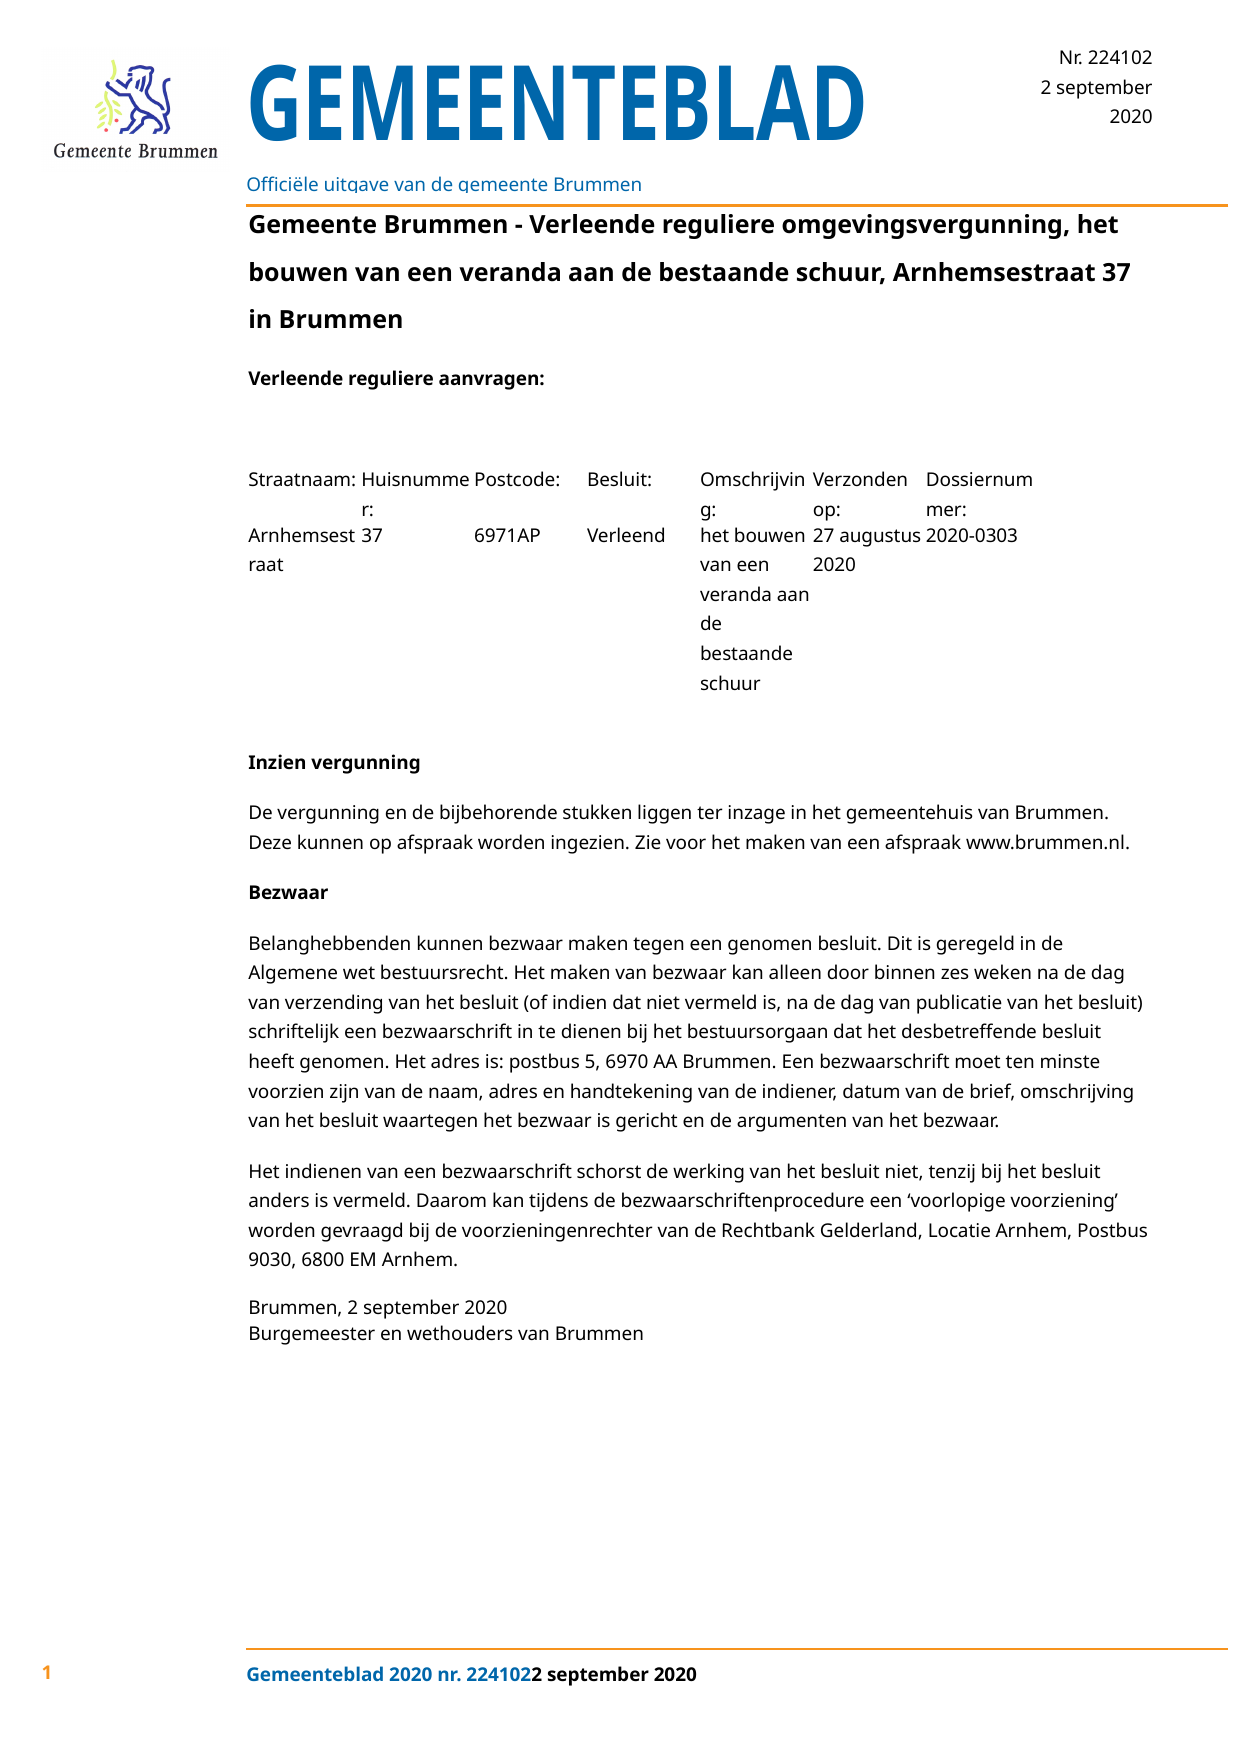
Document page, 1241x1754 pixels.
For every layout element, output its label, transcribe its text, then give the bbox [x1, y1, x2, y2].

table_cell 6971AP [474, 522, 587, 695]
table_cell 27 augustus 2020 [813, 522, 926, 695]
table_header Postcode: [474, 466, 587, 522]
table_header Omschrijving: [700, 466, 813, 522]
text Belanghebbenden kunnen bezwaar maken tegen een genomen besluit. Dit is geregeld in de Algemene wet bestuursrecht. Het maken van bezwaar kan alleen door binnen zes weken na de dag van verzending van het besluit (of indien dat niet vermeld is, na de dag van publicatie van het besluit) schriftelijk een bezwaarschrift in te dienen bij het bestuursorgaan dat het desbetreffende besluit heeft genomen. Het adres is: postbus 5, 6970 AA Brummen. Een bezwaarschrift moet ten minste voorzien zijn van de naam, adres en handtekening van de indiener, datum van de brief, omschrijving van het besluit waartegen het bezwaar is gericht en de argumenten van het bezwaar. [248, 930, 1152, 1133]
text De vergunning en de bijbehorende stukken liggen ter inzage in het gemeentehuis van Brummen. Deze kunnen op afspraak worden ingezien. Zie voor het maken van een afspraak www.brummen.nl. [248, 799, 1152, 855]
table_header Besluit: [587, 466, 700, 522]
table_header Straatnaam: [248, 466, 361, 522]
picture [41, 47, 231, 172]
table_header Huisnummer: [361, 466, 474, 522]
table_cell het bouwen van een veranda aan de bestaande schuur [700, 522, 813, 695]
table_cell [1039, 522, 1152, 695]
text Burgemeester en wethouders van Brummen [248, 1320, 1152, 1346]
table_header Dossiernummer: [926, 466, 1038, 522]
table_cell Arnhemsestraat [248, 522, 361, 695]
text Bezwaar [248, 879, 1152, 905]
text Verleende reguliere aanvragen: [248, 366, 1152, 391]
table_header Verzonden op: [813, 466, 926, 522]
text Gemeente Brummen - Verleende reguliere omgevingsvergunning, het bouwen van een veranda aan de bestaande schuur, Arnhemsestraat 37 in Brummen [248, 207, 1152, 336]
table_cell 37 [361, 522, 474, 695]
table_header [1039, 466, 1152, 522]
table_cell 2020-0303 [926, 522, 1038, 695]
text Het indienen van een bezwaarschrift schorst de werking van het besluit niet, tenzij bij het besluit anders is vermeld. Daarom kan tijdens de bezwaarschriftenprocedure een ‘voorlopige voorziening’ worden gevraagd bij de voorzieningenrechter van de Rechtbank Gelderland, Locatie Arnhem, Postbus 9030, 6800 EM Arnhem. [248, 1158, 1152, 1272]
text Brummen, 2 september 2020 [248, 1294, 1152, 1320]
table_cell Verleend [587, 522, 700, 695]
text Inzien vergunning [248, 749, 1152, 775]
